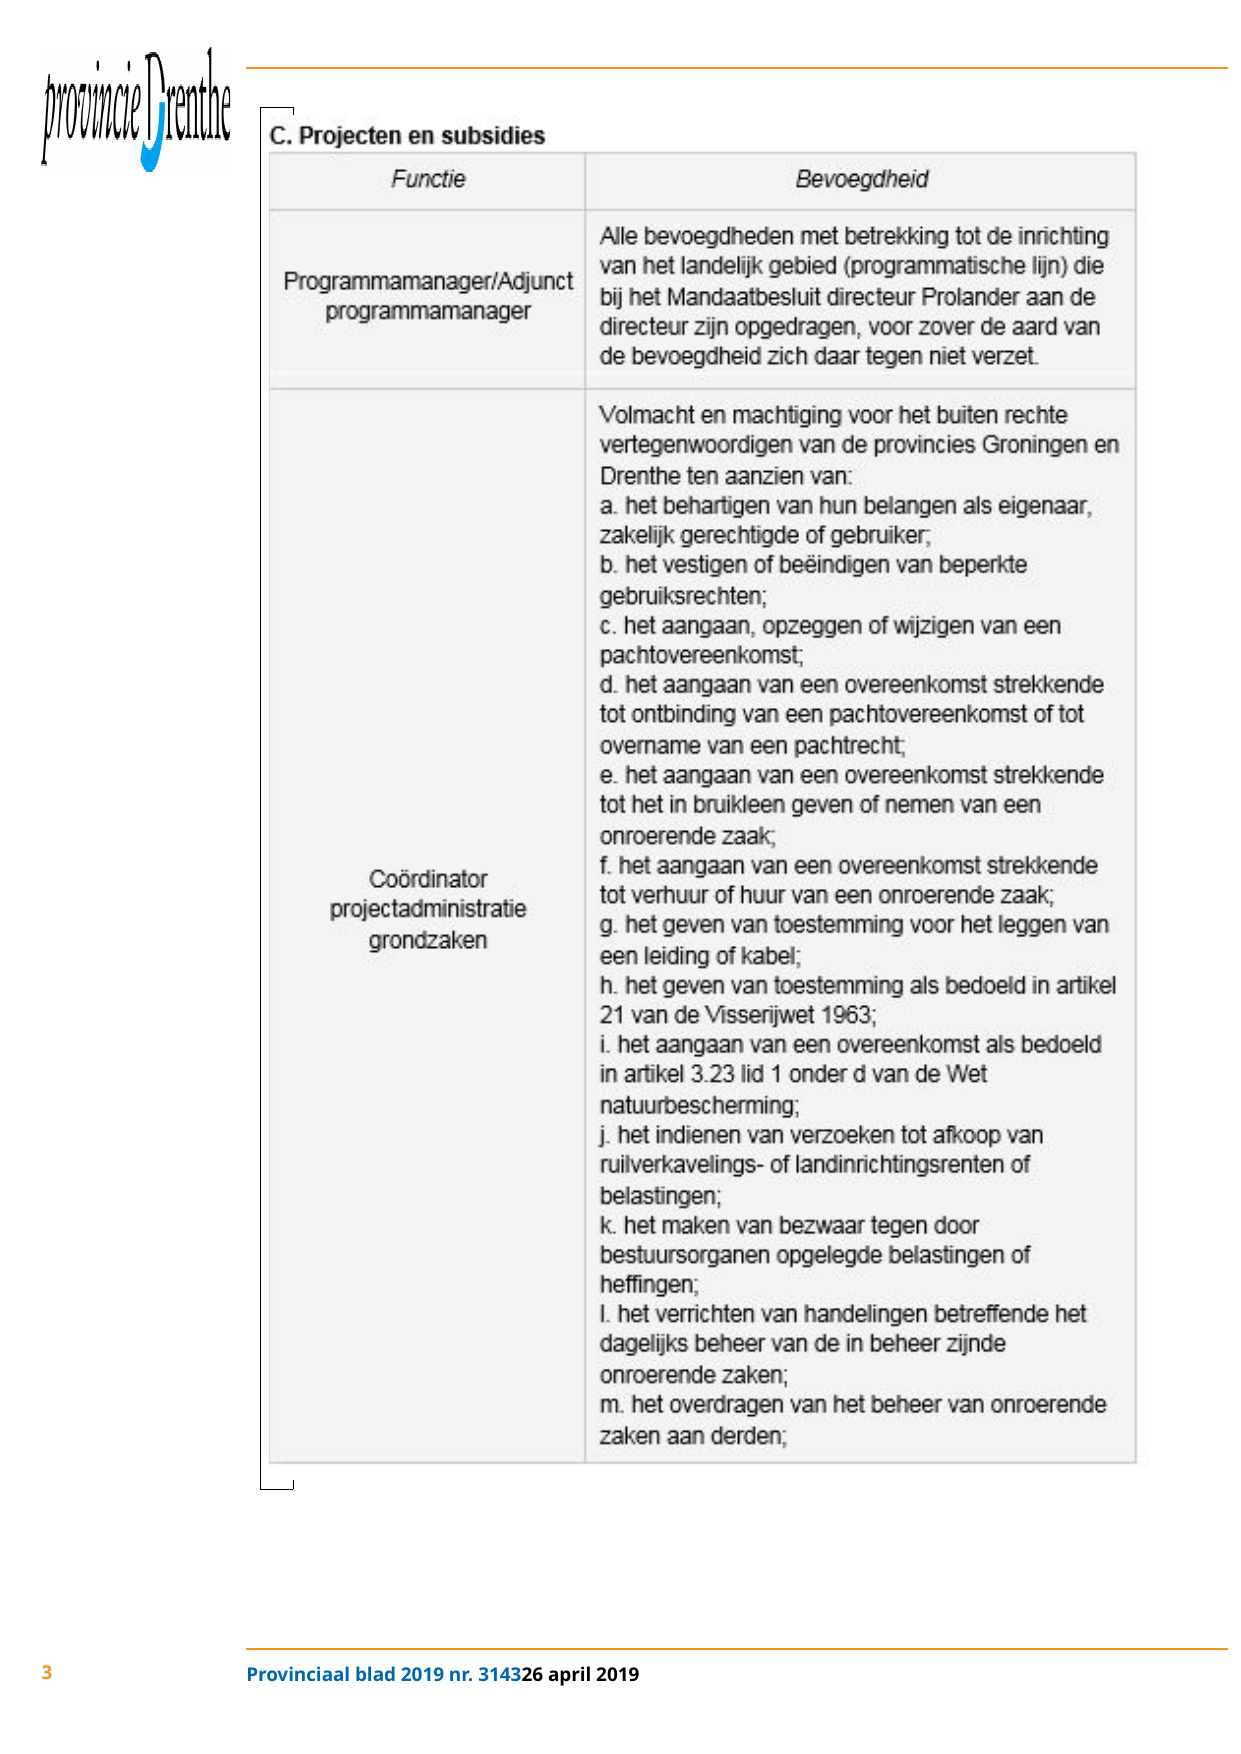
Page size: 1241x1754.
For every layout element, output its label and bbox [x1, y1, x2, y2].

picture [268, 115, 1155, 1480]
picture [41, 47, 231, 172]
